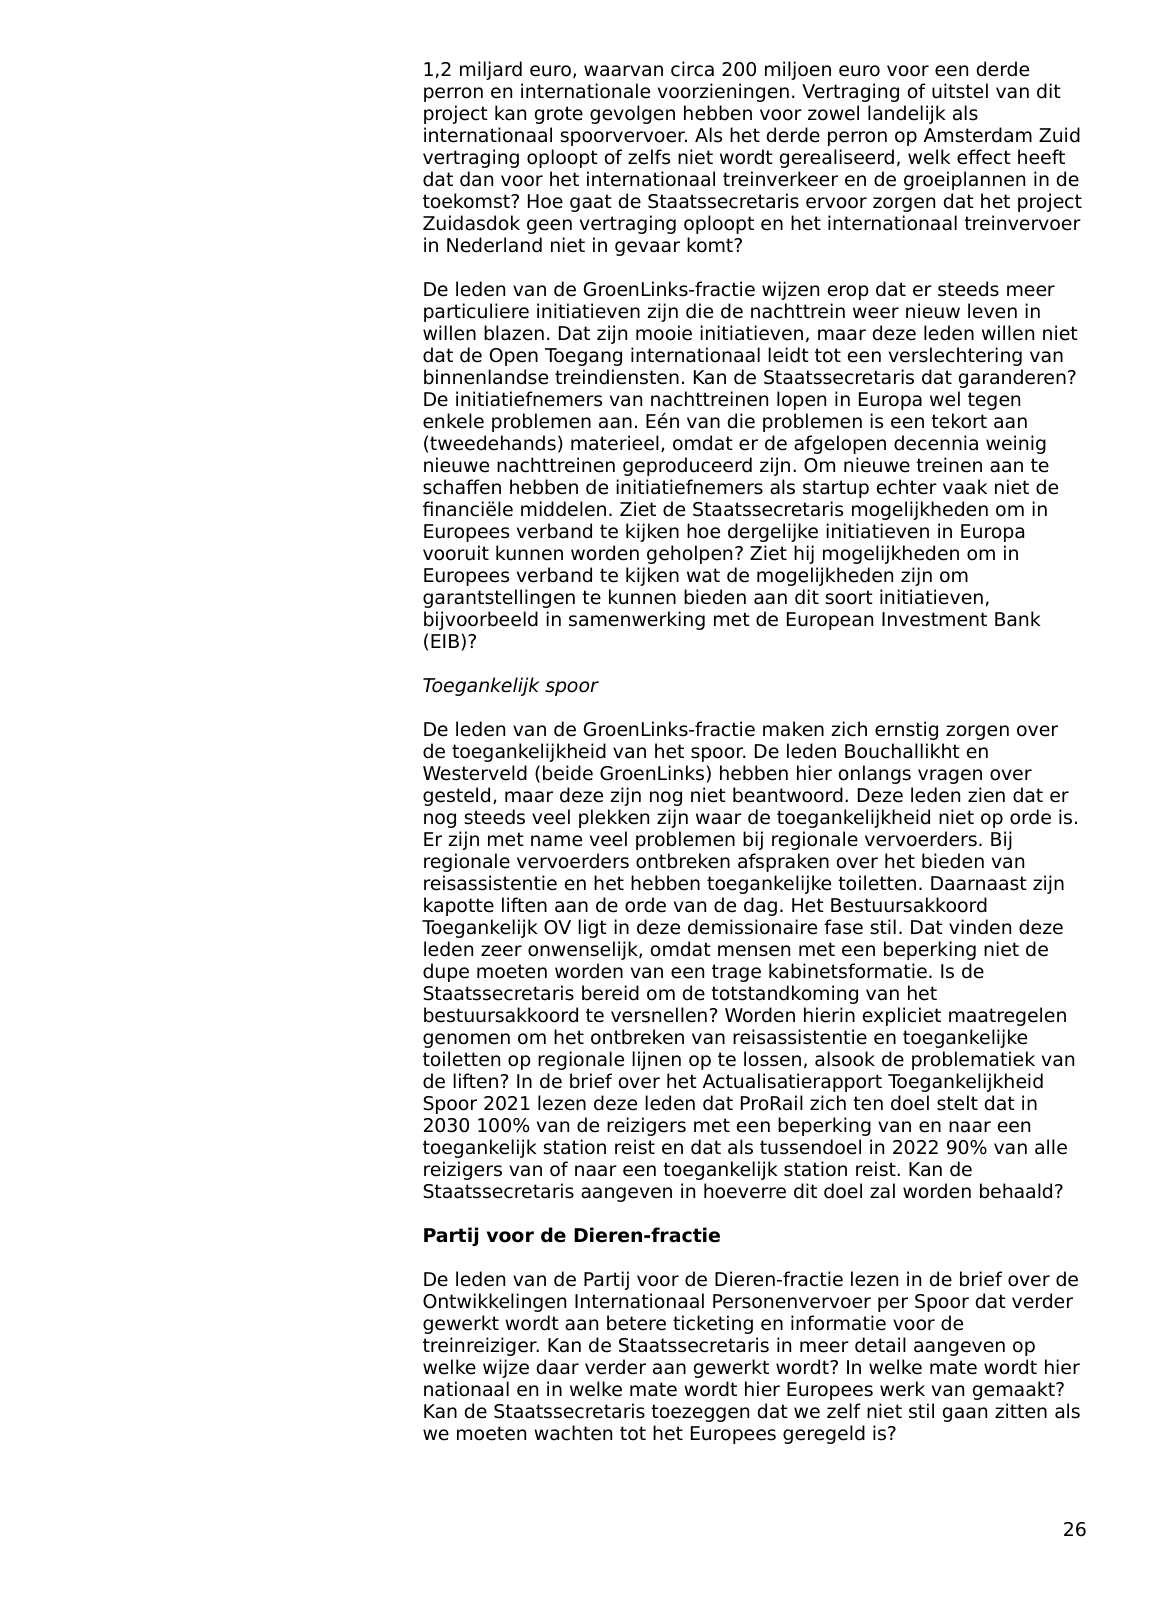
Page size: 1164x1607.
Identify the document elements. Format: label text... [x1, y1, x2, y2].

subtitle Partij voor de Dieren-fractie [422, 1225, 1087, 1247]
text De leden van de Partij voor de Dieren-fractie lezen in de brief over de Ontwikkelingen Internationaal Personenvervoer per Spoor dat verder gewerkt wordt aan betere ticketing en informatie voor de treinreiziger. Kan de Staatssecretaris in meer detail aangeven op welke wijze daar verder aan gewerkt wordt? In welke mate wordt hier nationaal en in welke mate wordt hier Europees werk van gemaakt? Kan de Staatssecretaris toezeggen dat we zelf niet stil gaan zitten als we moeten wachten tot het Europees geregeld is? [422, 1269, 1087, 1445]
subtitle Toegankelijk spoor [422, 675, 1087, 697]
text De leden van de GroenLinks-fractie maken zich ernstig zorgen over de toegankelijkheid van het spoor. De leden Bouchallikht en Westerveld (beide GroenLinks) hebben hier onlangs vragen over gesteld, maar deze zijn nog niet beantwoord. Deze leden zien dat er nog steeds veel plekken zijn waar de toegankelijkheid niet op orde is. Er zijn met name veel problemen bij regionale vervoerders. Bij regionale vervoerders ontbreken afspraken over het bieden van reisassistentie en het hebben toegankelijke toiletten. Daarnaast zijn kapotte liften aan de orde van de dag. Het Bestuursakkoord Toegankelijk OV ligt in deze demissionaire fase stil. Dat vinden deze leden zeer onwenselijk, omdat mensen met een beperking niet de dupe moeten worden van een trage kabinetsformatie. Is de Staatssecretaris bereid om de totstandkoming van het bestuursakkoord te versnellen? Worden hierin expliciet maatregelen genomen om het ontbreken van reisassistentie en toegankelijke toiletten op regionale lijnen op te lossen, alsook de problematiek van de liften? In de brief over het Actualisatierapport Toegankelijkheid Spoor 2021 lezen deze leden dat ProRail zich ten doel stelt dat in 2030 100% van de reizigers met een beperking van en naar een toegankelijk station reist en dat als tussendoel in 2022 90% van alle reizigers van of naar een toegankelijk station reist. Kan de Staatssecretaris aangeven in hoeverre dit doel zal worden behaald? [422, 719, 1087, 1203]
text De leden van de GroenLinks-fractie wijzen erop dat er steeds meer particuliere initiatieven zijn die de nachttrein weer nieuw leven in willen blazen. Dat zijn mooie initiatieven, maar deze leden willen niet dat de Open Toegang internationaal leidt tot een verslechtering van binnenlandse treindiensten. Kan de Staatssecretaris dat garanderen? De initiatiefnemers van nachttreinen lopen in Europa wel tegen enkele problemen aan. Eén van die problemen is een tekort aan (tweedehands) materieel, omdat er de afgelopen decennia weinig nieuwe nachttreinen geproduceerd zijn. Om nieuwe treinen aan te schaffen hebben de initiatiefnemers als startup echter vaak niet de financiële middelen. Ziet de Staatssecretaris mogelijkheden om in Europees verband te kijken hoe dergelijke initiatieven in Europa vooruit kunnen worden geholpen? Ziet hij mogelijkheden om in Europees verband te kijken wat de mogelijkheden zijn om garantstellingen te kunnen bieden aan dit soort initiatieven, bijvoorbeeld in samenwerking met de European Investment Bank (EIB)? [422, 279, 1087, 653]
text 1,2 miljard euro, waarvan circa 200 miljoen euro voor een derde perron en internationale voorzieningen. Vertraging of uitstel van dit project kan grote gevolgen hebben voor zowel landelijk als internationaal spoorvervoer. Als het derde perron op Amsterdam Zuid vertraging oploopt of zelfs niet wordt gerealiseerd, welk effect heeft dat dan voor het internationaal treinverkeer en de groeiplannen in de toekomst? Hoe gaat de Staatssecretaris ervoor zorgen dat het project Zuidasdok geen vertraging oploopt en het internationaal treinvervoer in Nederland niet in gevaar komt? [422, 59, 1087, 257]
